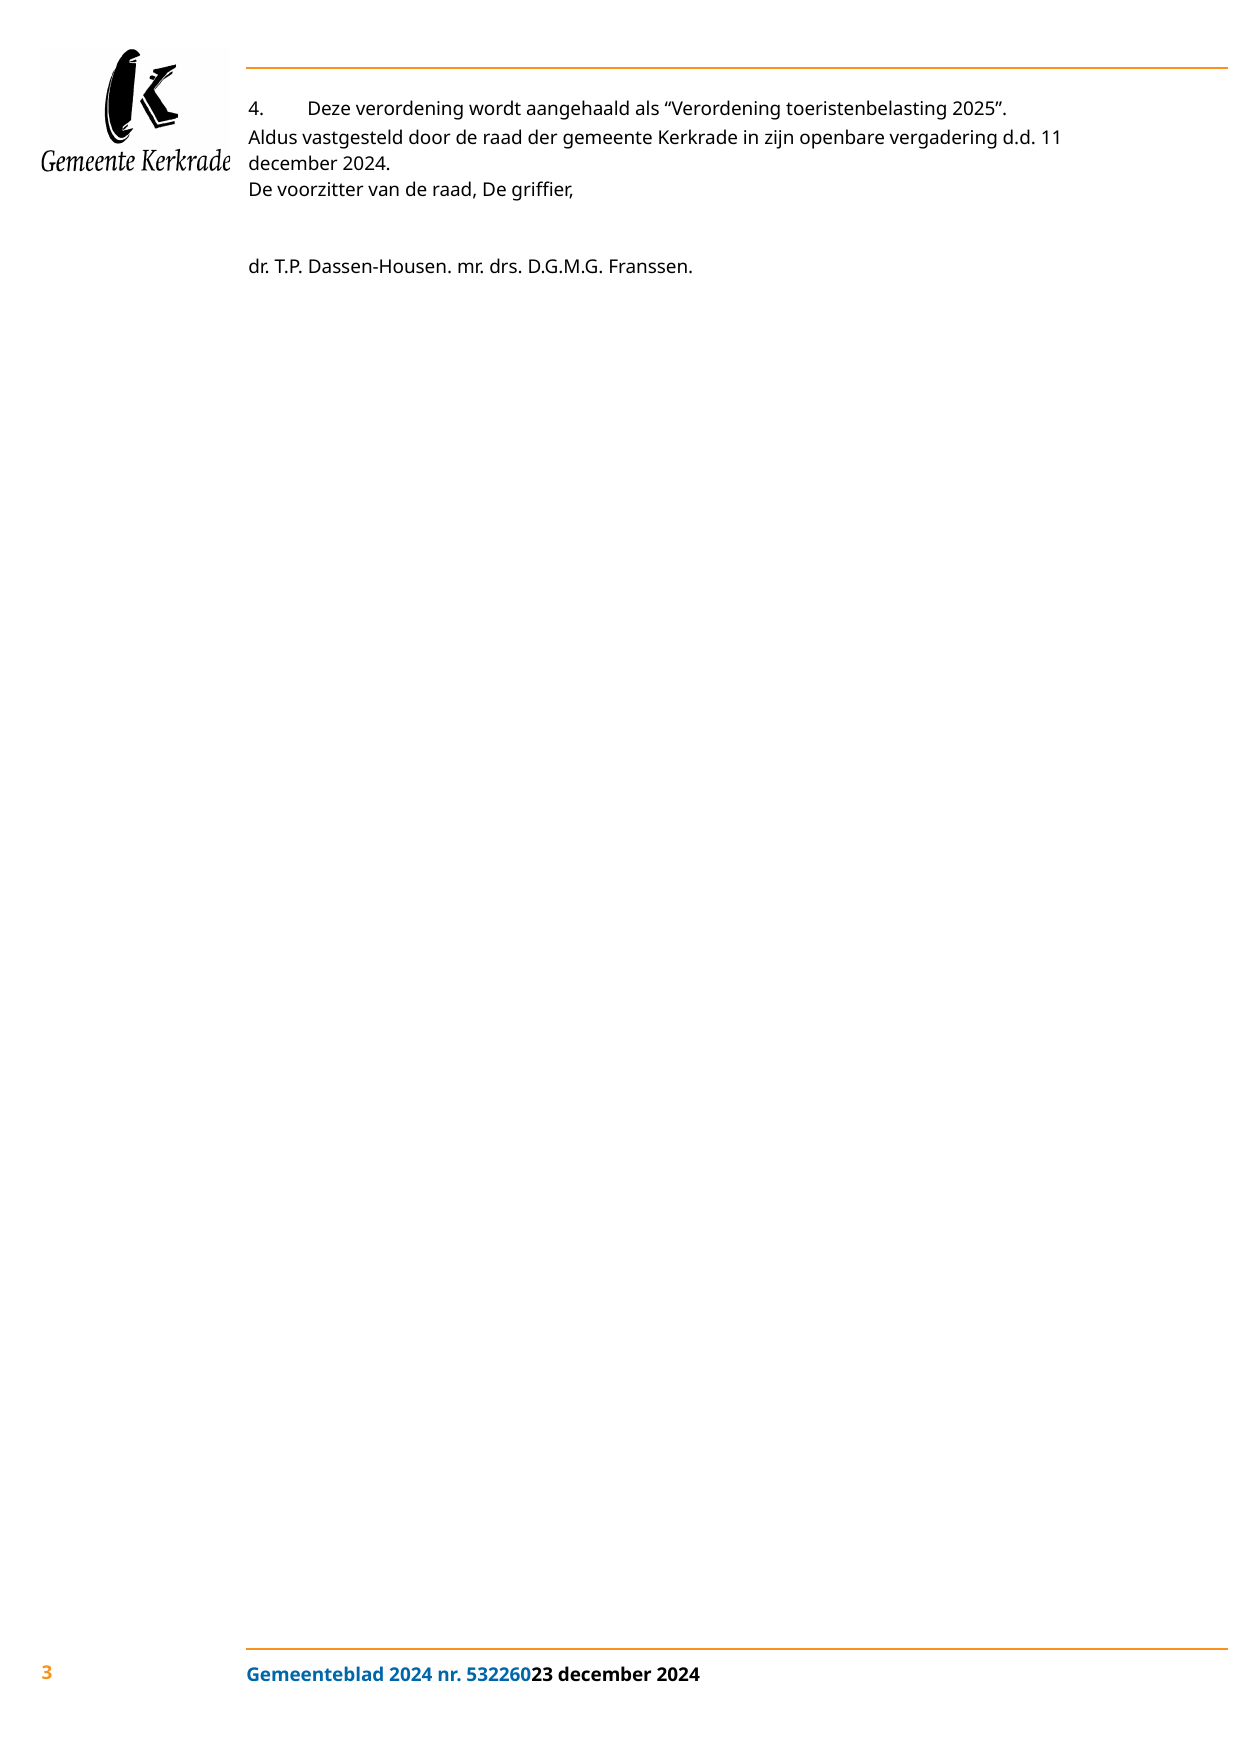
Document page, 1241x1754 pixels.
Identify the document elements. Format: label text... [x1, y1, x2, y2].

text dr. T.P. Dassen-Housen. mr. drs. D.G.M.G. Franssen. [248, 253, 1152, 279]
picture [41, 47, 231, 172]
text De voorzitter van de raad, De griffier, [248, 176, 1152, 202]
list Deze verordening wordt aangehaald als “Verordening toeristenbelasting 2025”. [248, 95, 1152, 121]
text Aldus vastgesteld door de raad der gemeente Kerkrade in zijn openbare vergadering d.d. 11 december 2024. [248, 124, 1152, 176]
